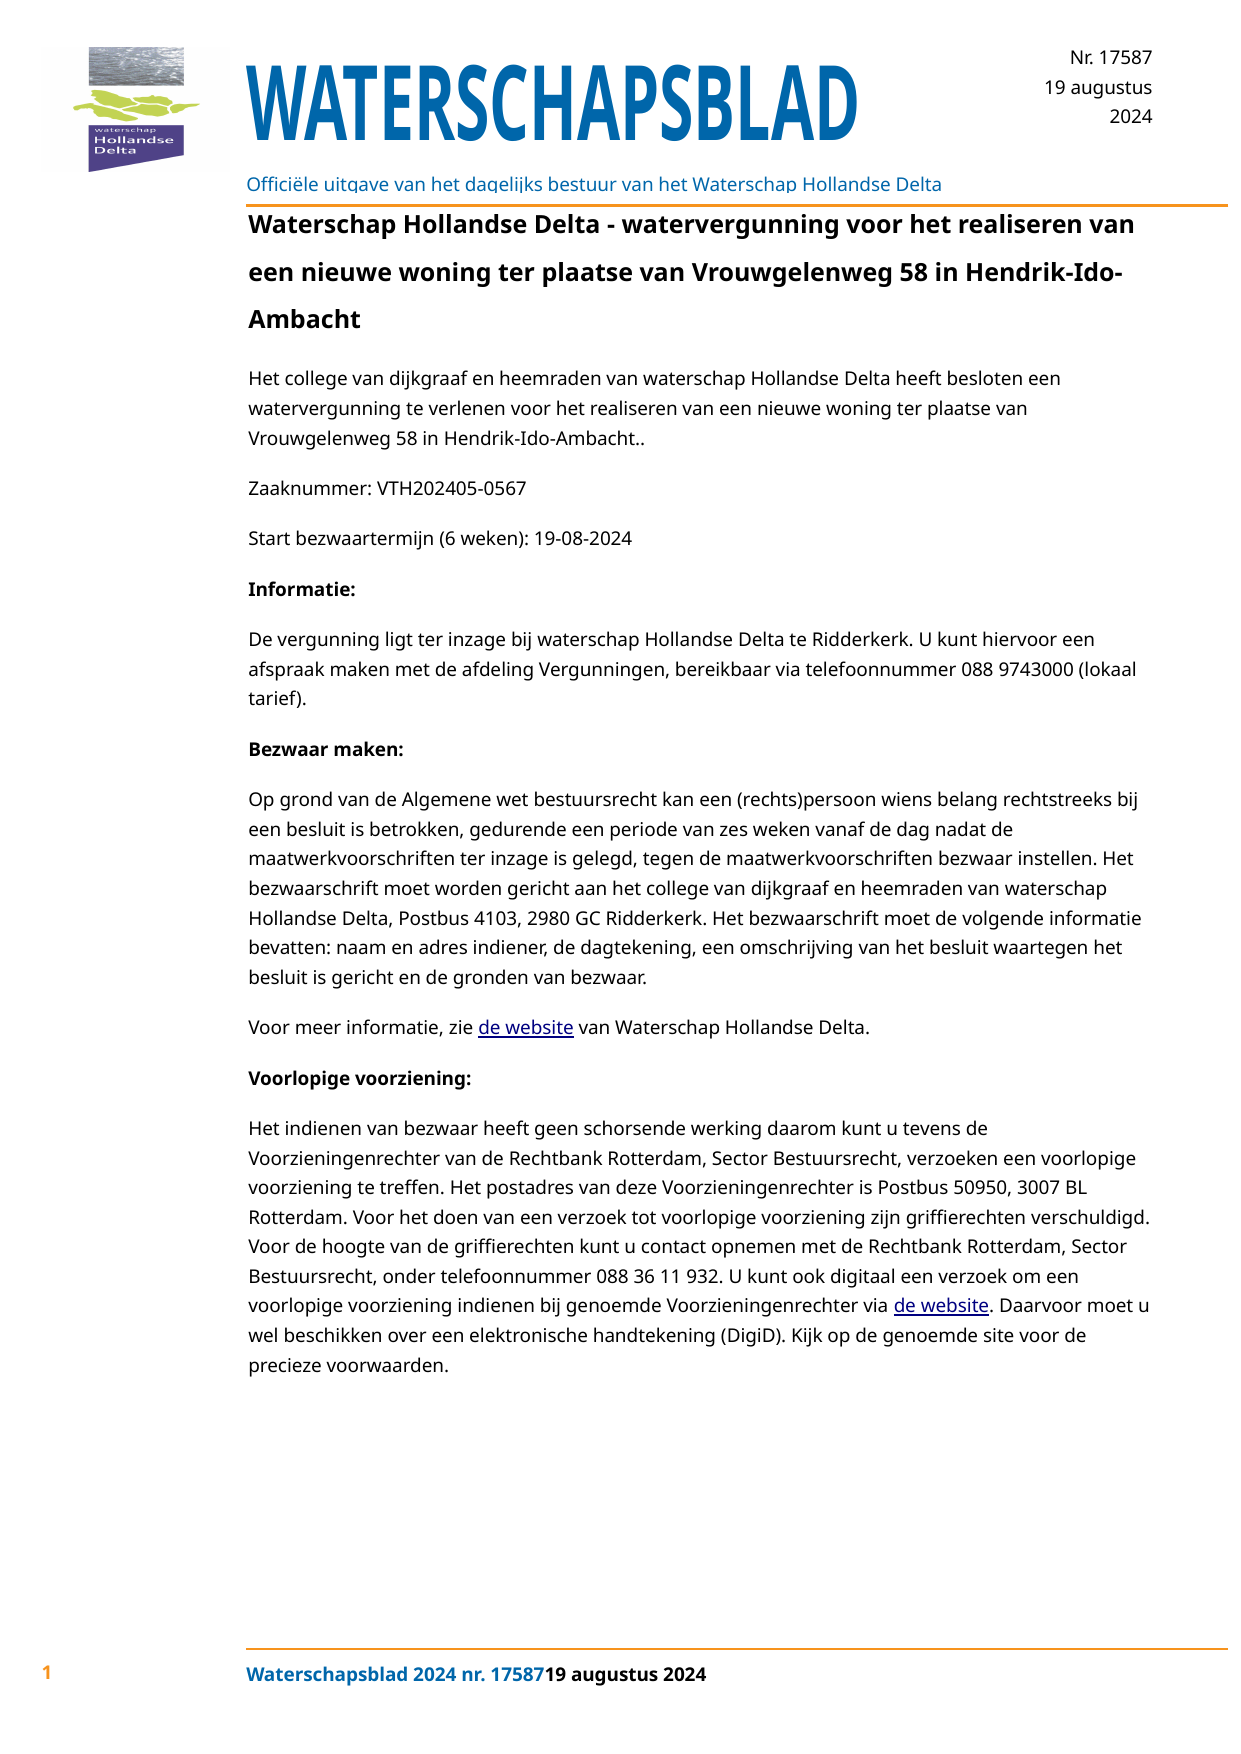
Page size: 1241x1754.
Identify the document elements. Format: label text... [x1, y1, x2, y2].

text Zaaknummer: VTH202405-0567 [248, 475, 1152, 501]
text Waterschap Hollandse Delta - watervergunning voor het realiseren van een nieuwe woning ter plaatse van Vrouwgelenweg 58 in Hendrik-Ido-Ambacht [248, 207, 1152, 336]
text De vergunning ligt ter inzage bij waterschap Hollandse Delta te Ridderkerk. U kunt hiervoor een afspraak maken met de afdeling Vergunningen, bereikbaar via telefoonnummer 088 9743000 (lokaal tarief). [248, 626, 1152, 711]
text Het college van dijkgraaf en heemraden van waterschap Hollandse Delta heeft besloten een watervergunning te verlenen voor het realiseren van een nieuwe woning ter plaatse van Vrouwgelenweg 58 in Hendrik-Ido-Ambacht.. [248, 366, 1152, 450]
text Informatie: [248, 576, 1152, 602]
text Op grond van de Algemene wet bestuursrecht kan een (rechts)persoon wiens belang rechtstreeks bij een besluit is betrokken, gedurende een periode van zes weken vanaf de dag nadat de maatwerkvoorschriften ter inzage is gelegd, tegen de maatwerkvoorschriften bezwaar instellen. Het bezwaarschrift moet worden gericht aan het college van dijkgraaf en heemraden van waterschap Hollandse Delta, Postbus 4103, 2980 GC Ridderkerk. Het bezwaarschrift moet de volgende informatie bevatten: naam en adres indiener, de dagtekening, een omschrijving van het besluit waartegen het besluit is gericht en de gronden van bezwaar. [248, 786, 1152, 989]
picture [41, 47, 231, 172]
text Start bezwaartermijn (6 weken): 19-08-2024 [248, 526, 1152, 551]
text Het indienen van bezwaar heeft geen schorsende werking daarom kunt u tevens de Voorzieningenrechter van de Rechtbank Rotterdam, Sector Bestuursrecht, verzoeken een voorlopige voorziening te treffen. Het postadres van deze Voorzieningenrechter is Postbus 50950, 3007 BL Rotterdam. Voor het doen van een verzoek tot voorlopige voorziening zijn griffierechten verschuldigd. Voor de hoogte van de griffierechten kunt u contact opnemen met de Rechtbank Rotterdam, Sector Bestuursrecht, onder telefoonnummer 088 36 11 932. U kunt ook digitaal een verzoek om een voorlopige voorziening indienen bij genoemde Voorzieningenrechter via de website. Daarvoor moet u wel beschikken over een elektronische handtekening (DigiD). Kijk op de genoemde site voor de precieze voorwaarden. [248, 1115, 1152, 1377]
text Bezwaar maken: [248, 736, 1152, 762]
text Voorlopige voorziening: [248, 1065, 1152, 1090]
text Voor meer informatie, zie de website van Waterschap Hollandse Delta. [248, 1014, 1152, 1040]
